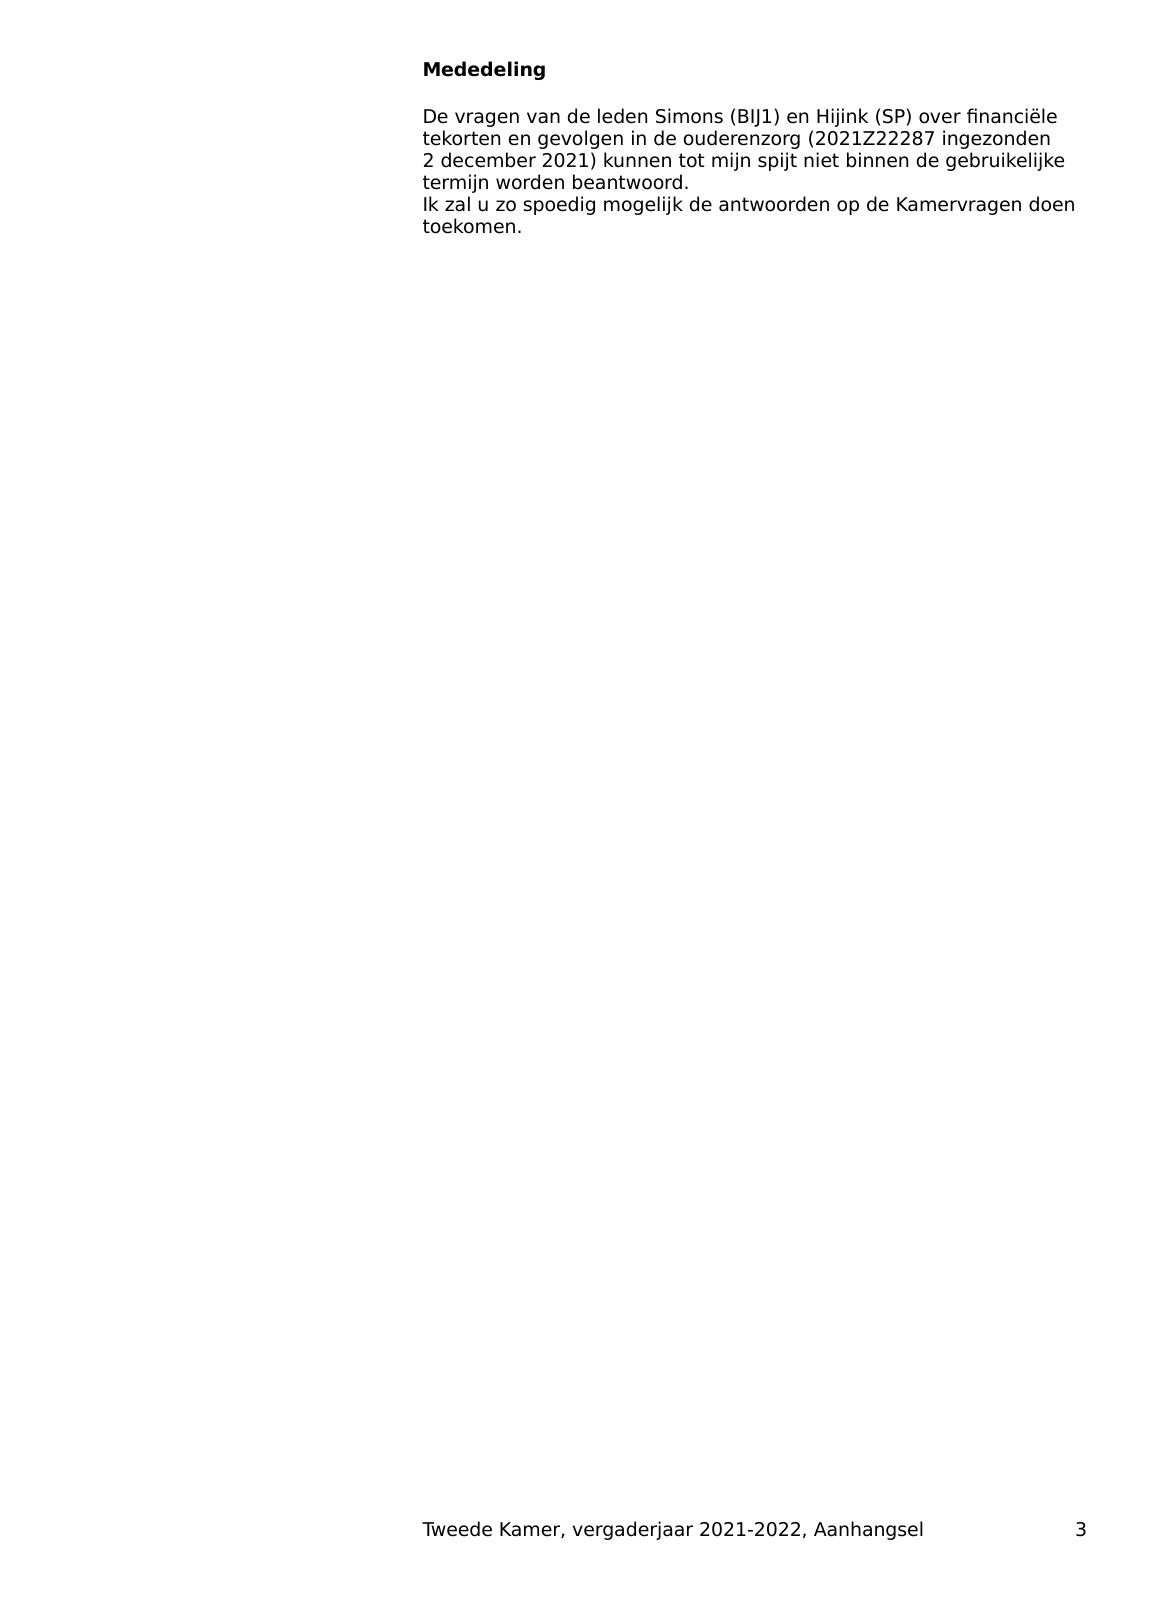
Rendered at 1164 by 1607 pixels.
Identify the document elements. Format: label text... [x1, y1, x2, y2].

text Ik zal u zo spoedig mogelijk de antwoorden op de Kamervragen doen toekomen. [422, 194, 1087, 238]
subtitle Mededeling [422, 59, 1087, 81]
text De vragen van de leden Simons (BIJ1) en Hijink (SP) over financiële tekorten en gevolgen in de ouderenzorg (2021Z22287 ingezonden 2 december 2021) kunnen tot mijn spijt niet binnen de gebruikelijke termijn worden beantwoord. [422, 106, 1087, 194]
